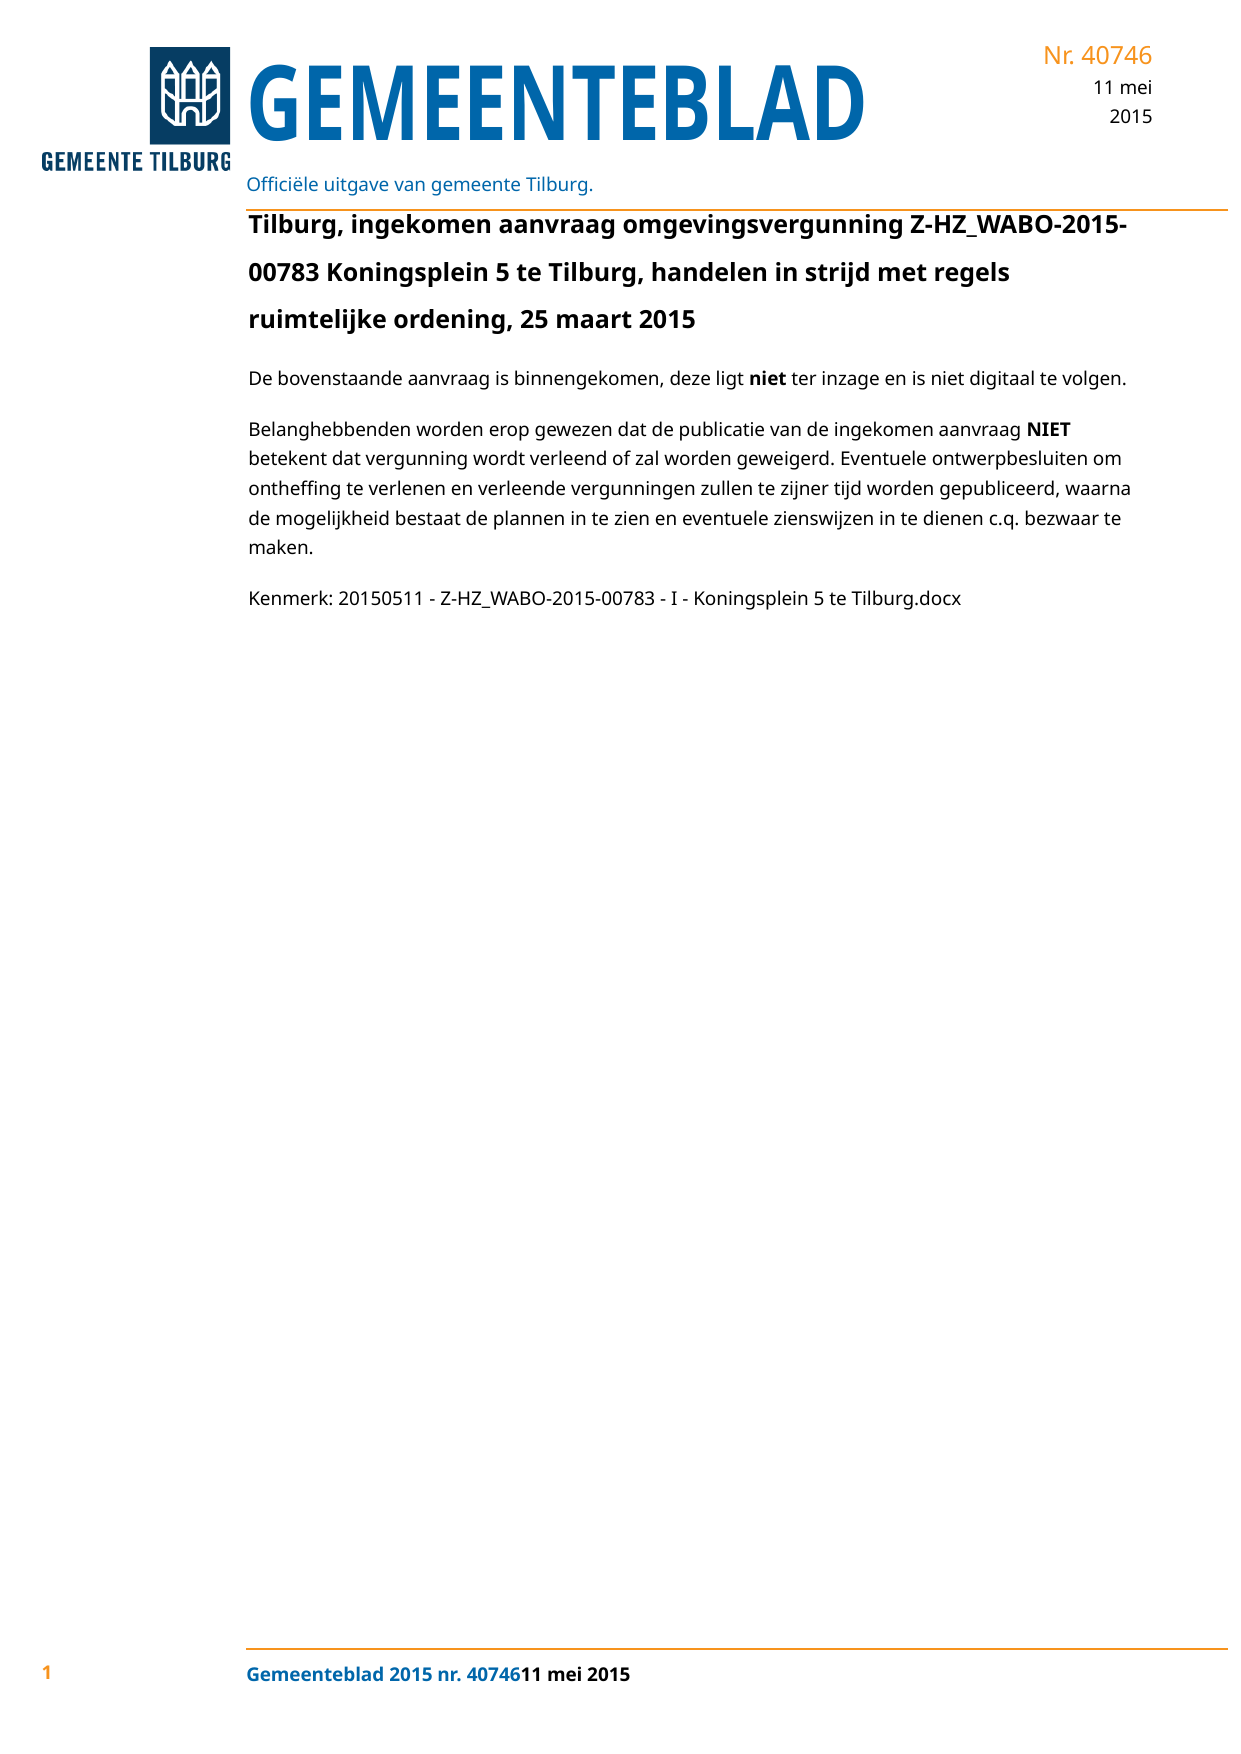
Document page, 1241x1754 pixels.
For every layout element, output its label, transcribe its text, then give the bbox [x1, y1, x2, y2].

text Kenmerk: 20150511 - Z-HZ_WABO-2015-00783 - I - Koningsplein 5 te Tilburg.docx [248, 585, 1152, 610]
text Tilburg, ingekomen aanvraag omgevingsvergunning Z-HZ_WABO-2015-00783 Koningsplein 5 te Tilburg, handelen in strijd met regels ruimtelijke ordening, 25 maart 2015 [248, 211, 1152, 336]
text De bovenstaande aanvraag is binnengekomen, deze ligt niet ter inzage en is niet digitaal te volgen. [248, 366, 1152, 391]
picture [41, 47, 231, 172]
text Belanghebbenden worden erop gewezen dat de publicatie van de ingekomen aanvraag NIET betekent dat vergunning wordt verleend of zal worden geweigerd. Eventuele ontwerpbesluiten om ontheffing te verlenen en verleende vergunningen zullen te zijner tijd worden gepubliceerd, waarna de mogelijkheid bestaat de plannen in te zien en eventuele zienswijzen in te dienen c.q. bezwaar te maken. [248, 416, 1152, 560]
